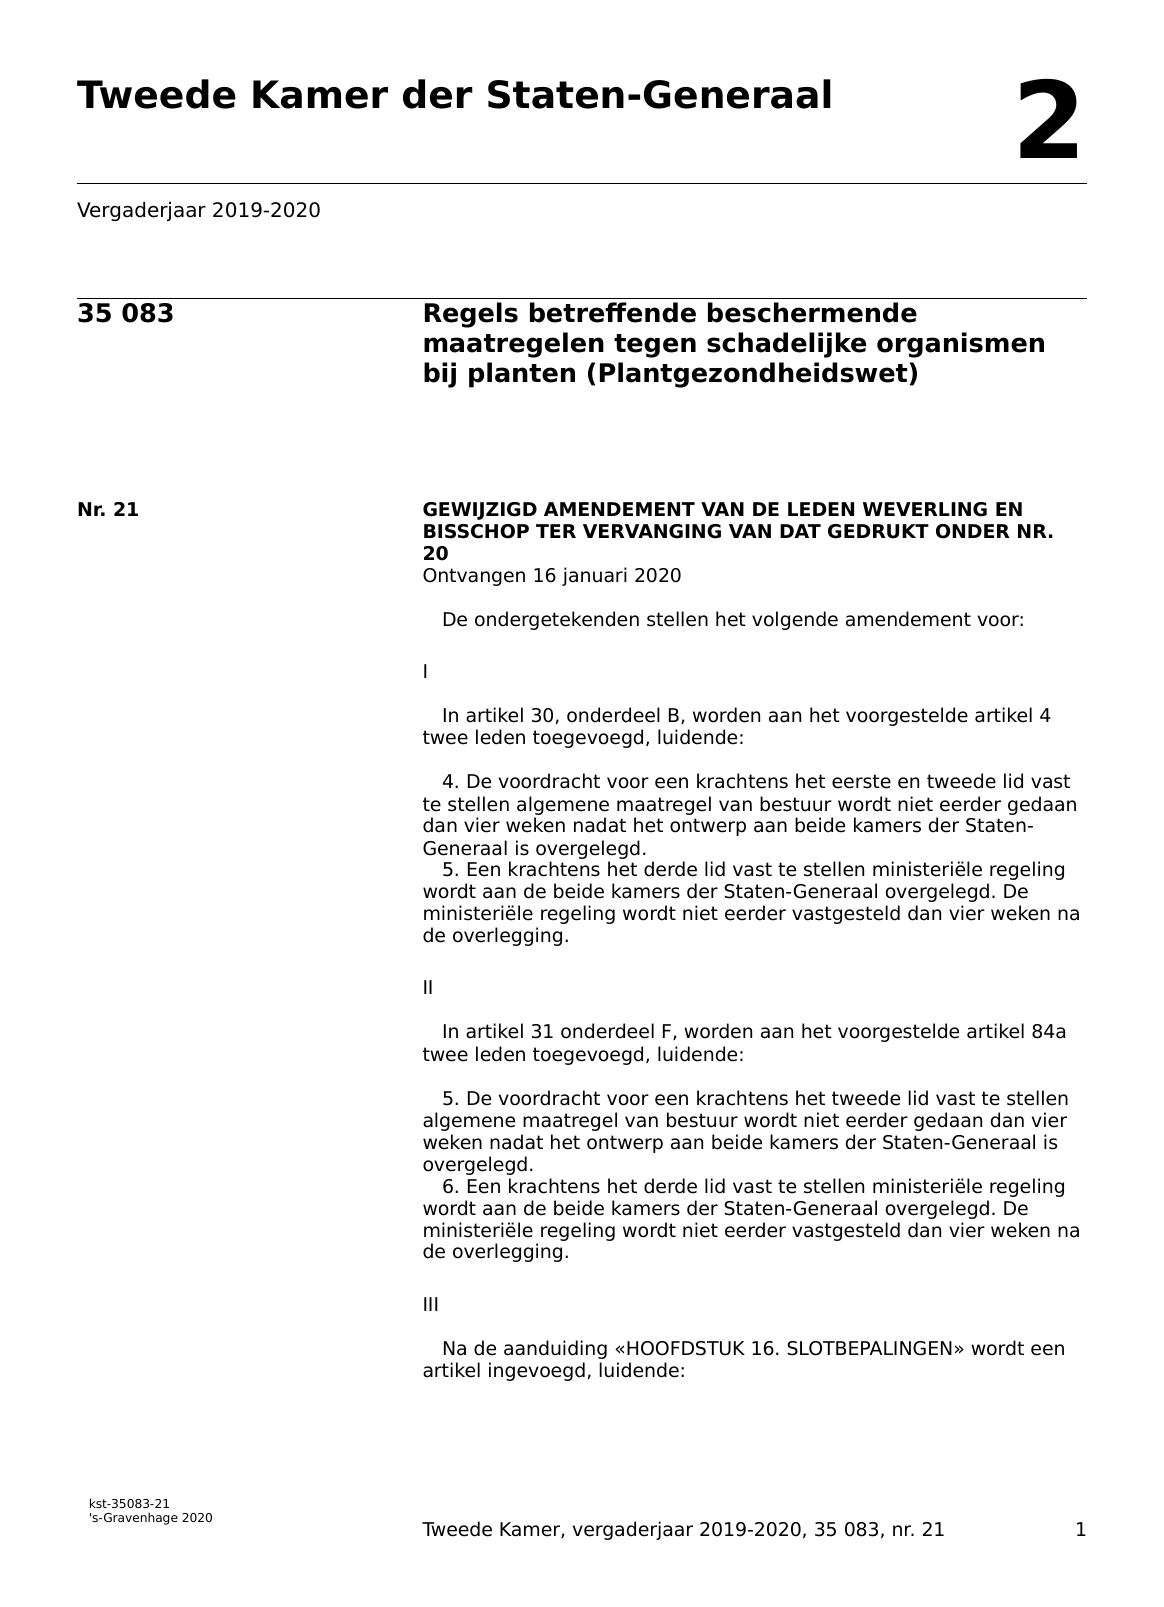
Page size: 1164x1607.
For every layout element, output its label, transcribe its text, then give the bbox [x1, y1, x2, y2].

subtitle III [422, 1293, 1087, 1315]
text De ondergetekenden stellen het volgende amendement voor: [422, 609, 1087, 631]
text In artikel 31 onderdeel F, worden aan het voorgestelde artikel 84a twee leden toegevoegd, luidende: [422, 1021, 1087, 1065]
table_header 2 [886, 59, 1087, 183]
subtitle Nr. 21 GEWIJZIGD AMENDEMENT VAN DE LEDEN WEVERLING EN BISSCHOP TER VERVANGING VAN DAT GEDRUKT ONDER NR. 20 [77, 499, 1087, 565]
text 5. Een krachtens het derde lid vast te stellen ministeriële regeling wordt aan de beide kamers der Staten-Generaal overgelegd. De ministeriële regeling wordt niet eerder vastgesteld dan vier weken na de overlegging. [422, 859, 1087, 947]
text 's-Gravenhage 2020 [88, 1511, 323, 1525]
text 4. De voordracht voor een krachtens het eerste en tweede lid vast te stellen algemene maatregel van bestuur wordt niet eerder gedaan dan vier weken nadat het ontwerp aan beide kamers der Staten-Generaal is overgelegd. [422, 771, 1087, 859]
text Ontvangen 16 januari 2020 [422, 565, 1087, 587]
subtitle I [422, 661, 1087, 683]
table_header Tweede Kamer der Staten-Generaal [77, 59, 886, 183]
table_cell Vergaderjaar 2019-2020 [77, 184, 1087, 298]
text kst-35083-21 [88, 1497, 323, 1511]
text 5. De voordracht voor een krachtens het tweede lid vast te stellen algemene maatregel van bestuur wordt niet eerder gedaan dan vier weken nadat het ontwerp aan beide kamers der Staten-Generaal is overgelegd. [422, 1088, 1087, 1176]
text Na de aanduiding «HOOFDSTUK 16. SLOTBEPALINGEN» wordt een artikel ingevoegd, luidende: [422, 1338, 1087, 1382]
text 6. Een krachtens het derde lid vast te stellen ministeriële regeling wordt aan de beide kamers der Staten-Generaal overgelegd. De ministeriële regeling wordt niet eerder vastgesteld dan vier weken na de overlegging. [422, 1176, 1087, 1263]
subtitle II [422, 977, 1087, 999]
text In artikel 30, onderdeel B, worden aan het voorgestelde artikel 4 twee leden toegevoegd, luidende: [422, 705, 1087, 749]
subtitle 35 083 Regels betreffende beschermende maatregelen tegen schadelijke organismen bij planten (Plantgezondheidswet) [77, 299, 1087, 388]
